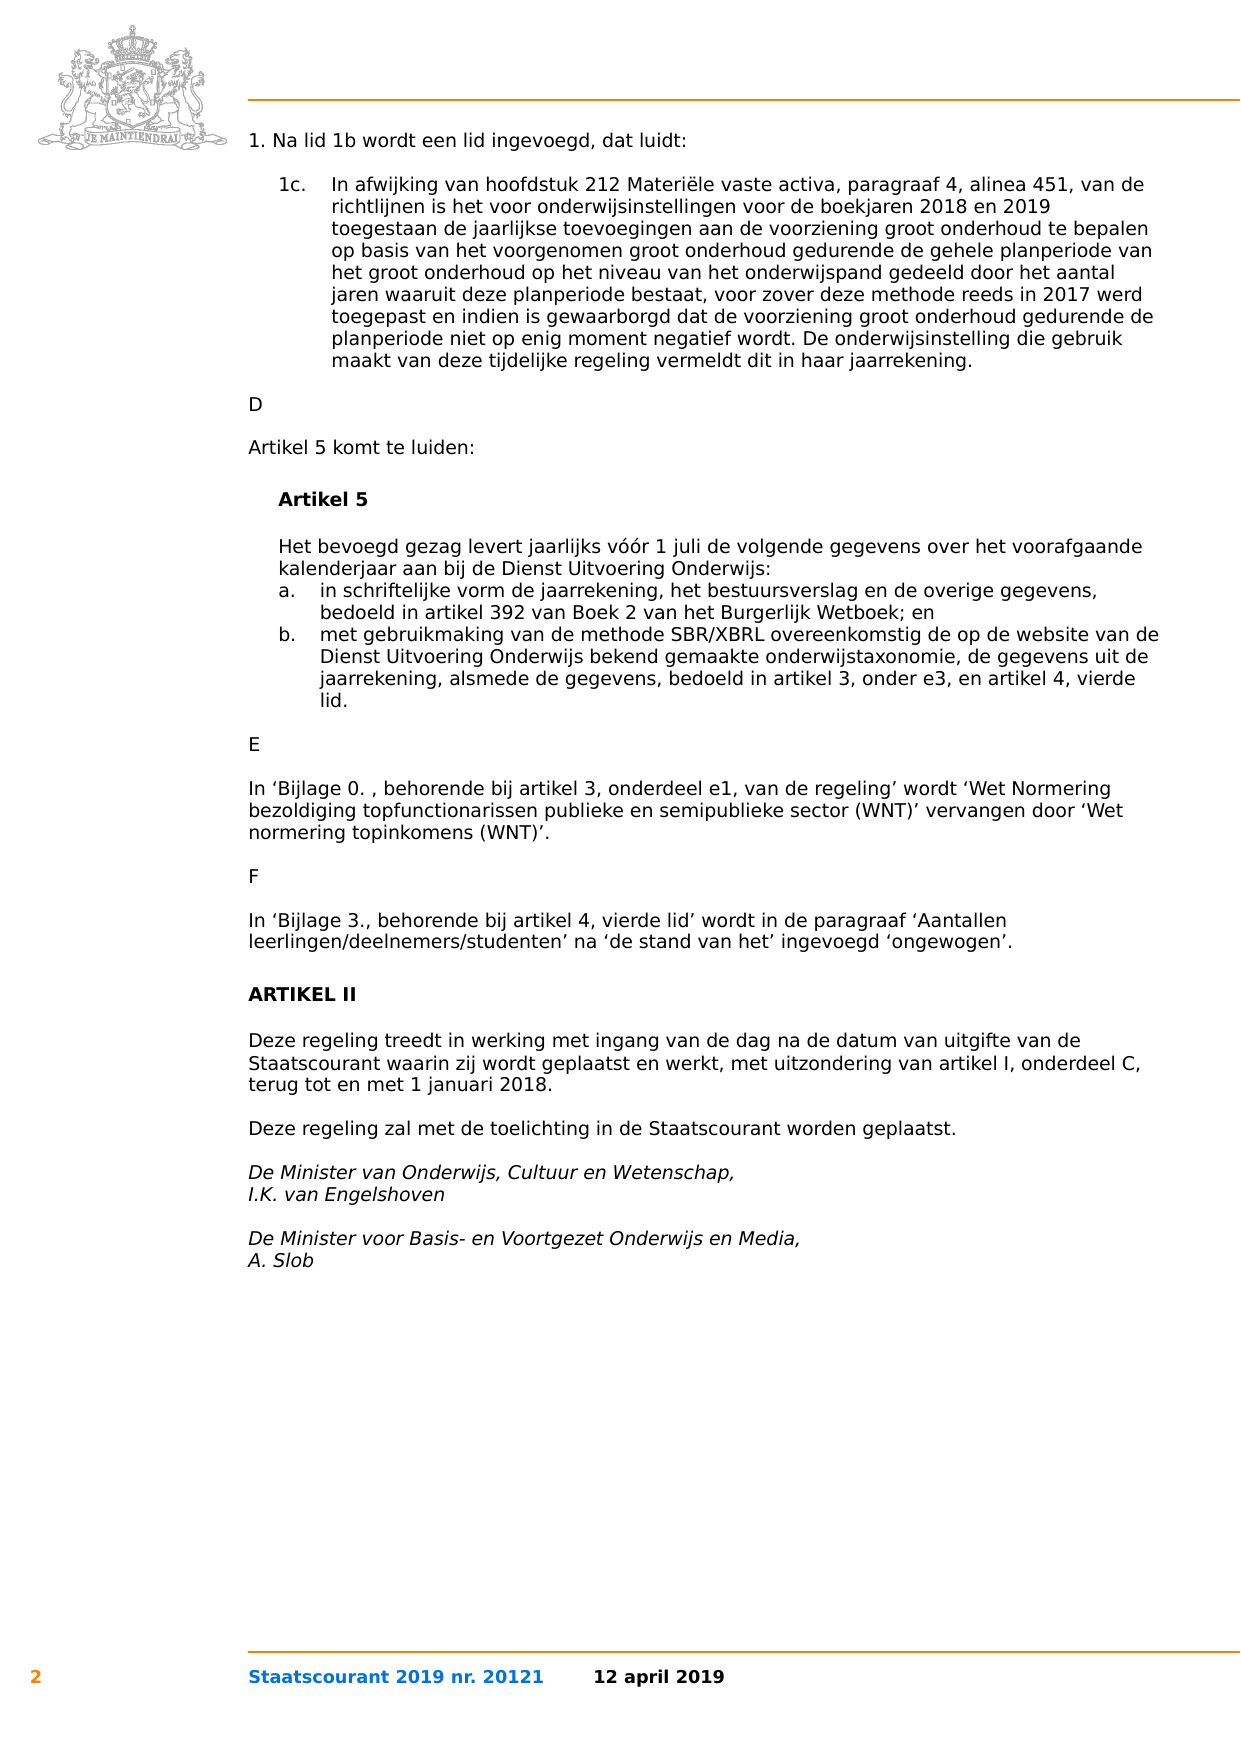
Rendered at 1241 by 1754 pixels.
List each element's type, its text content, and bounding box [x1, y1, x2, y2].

text Deze regeling zal met de toelichting in de Staatscourant worden geplaatst. [248, 1118, 1163, 1140]
text Deze regeling treedt in werking met ingang van de dag na de datum van uitgifte van de Staatscourant waarin zij wordt geplaatst en werkt, met uitzondering van artikel I, onderdeel C, terug tot en met 1 januari 2018. [248, 1030, 1163, 1096]
text Het bevoegd gezag levert jaarlijks vóór 1 juli de volgende gegevens over het voorafgaande kalenderjaar aan bij de Dienst Uitvoering Onderwijs: [278, 536, 1163, 580]
text a. in schriftelijke vorm de jaarrekening, het bestuursverslag en de overige gegevens, bedoeld in artikel 392 van Boek 2 van het Burgerlijk Wetboek; en [278, 580, 1163, 624]
text b. met gebruikmaking van de methode SBR/XBRL overeenkomstig de op de website van de Dienst Uitvoering Onderwijs bekend gemaakte onderwijstaxonomie, de gegevens uit de jaarrekening, alsmede de gegevens, bedoeld in artikel 3, onder e3, en artikel 4, vierde lid. [278, 624, 1163, 712]
text Artikel 5 komt te luiden: [248, 437, 1163, 459]
text De Minister voor Basis- en Voortgezet Onderwijs en Media, A. Slob [248, 1228, 1163, 1272]
subtitle Artikel 5 [278, 489, 1163, 511]
text De Minister van Onderwijs, Cultuur en Wetenschap, I.K. van Engelshoven [248, 1162, 1163, 1206]
picture [38, 25, 227, 150]
text 1c. In afwijking van hoofdstuk 212 Materiële vaste activa, paragraaf 4, alinea 451, van de richtlijnen is het voor onderwijsinstellingen voor de boekjaren 2018 en 2019 toegestaan de jaarlijkse toevoegingen aan de voorziening groot onderhoud te bepalen op basis van het voorgenomen groot onderhoud gedurende de gehele planperiode van het groot onderhoud op het niveau van het onderwijspand gedeeld door het aantal jaren waaruit deze planperiode bestaat, voor zover deze methode reeds in 2017 werd toegepast en indien is gewaarborgd dat de voorziening groot onderhoud gedurende de planperiode niet op enig moment negatief wordt. De onderwijsinstelling die gebruik maakt van deze tijdelijke regeling vermeldt dit in haar jaarrekening. [278, 174, 1163, 372]
text In ‘Bijlage 3., behorende bij artikel 4, vierde lid’ wordt in de paragraaf ‘Aantallen leerlingen/deelnemers/studenten’ na ‘de stand van het’ ingevoegd ‘ongewogen’. [248, 909, 1163, 953]
text In ‘Bijlage 0. , behorende bij artikel 3, onderdeel e1, van de regeling’ wordt ‘Wet Normering bezoldiging topfunctionarissen publieke en semipublieke sector (WNT)’ vervangen door ‘Wet normering topinkomens (WNT)’. [248, 778, 1163, 844]
text F [248, 866, 1163, 888]
text 1. Na lid 1b wordt een lid ingevoegd, dat luidt: [248, 130, 1163, 152]
text E [248, 734, 1163, 756]
text D [248, 393, 1163, 415]
subtitle ARTIKEL II [248, 983, 1163, 1005]
